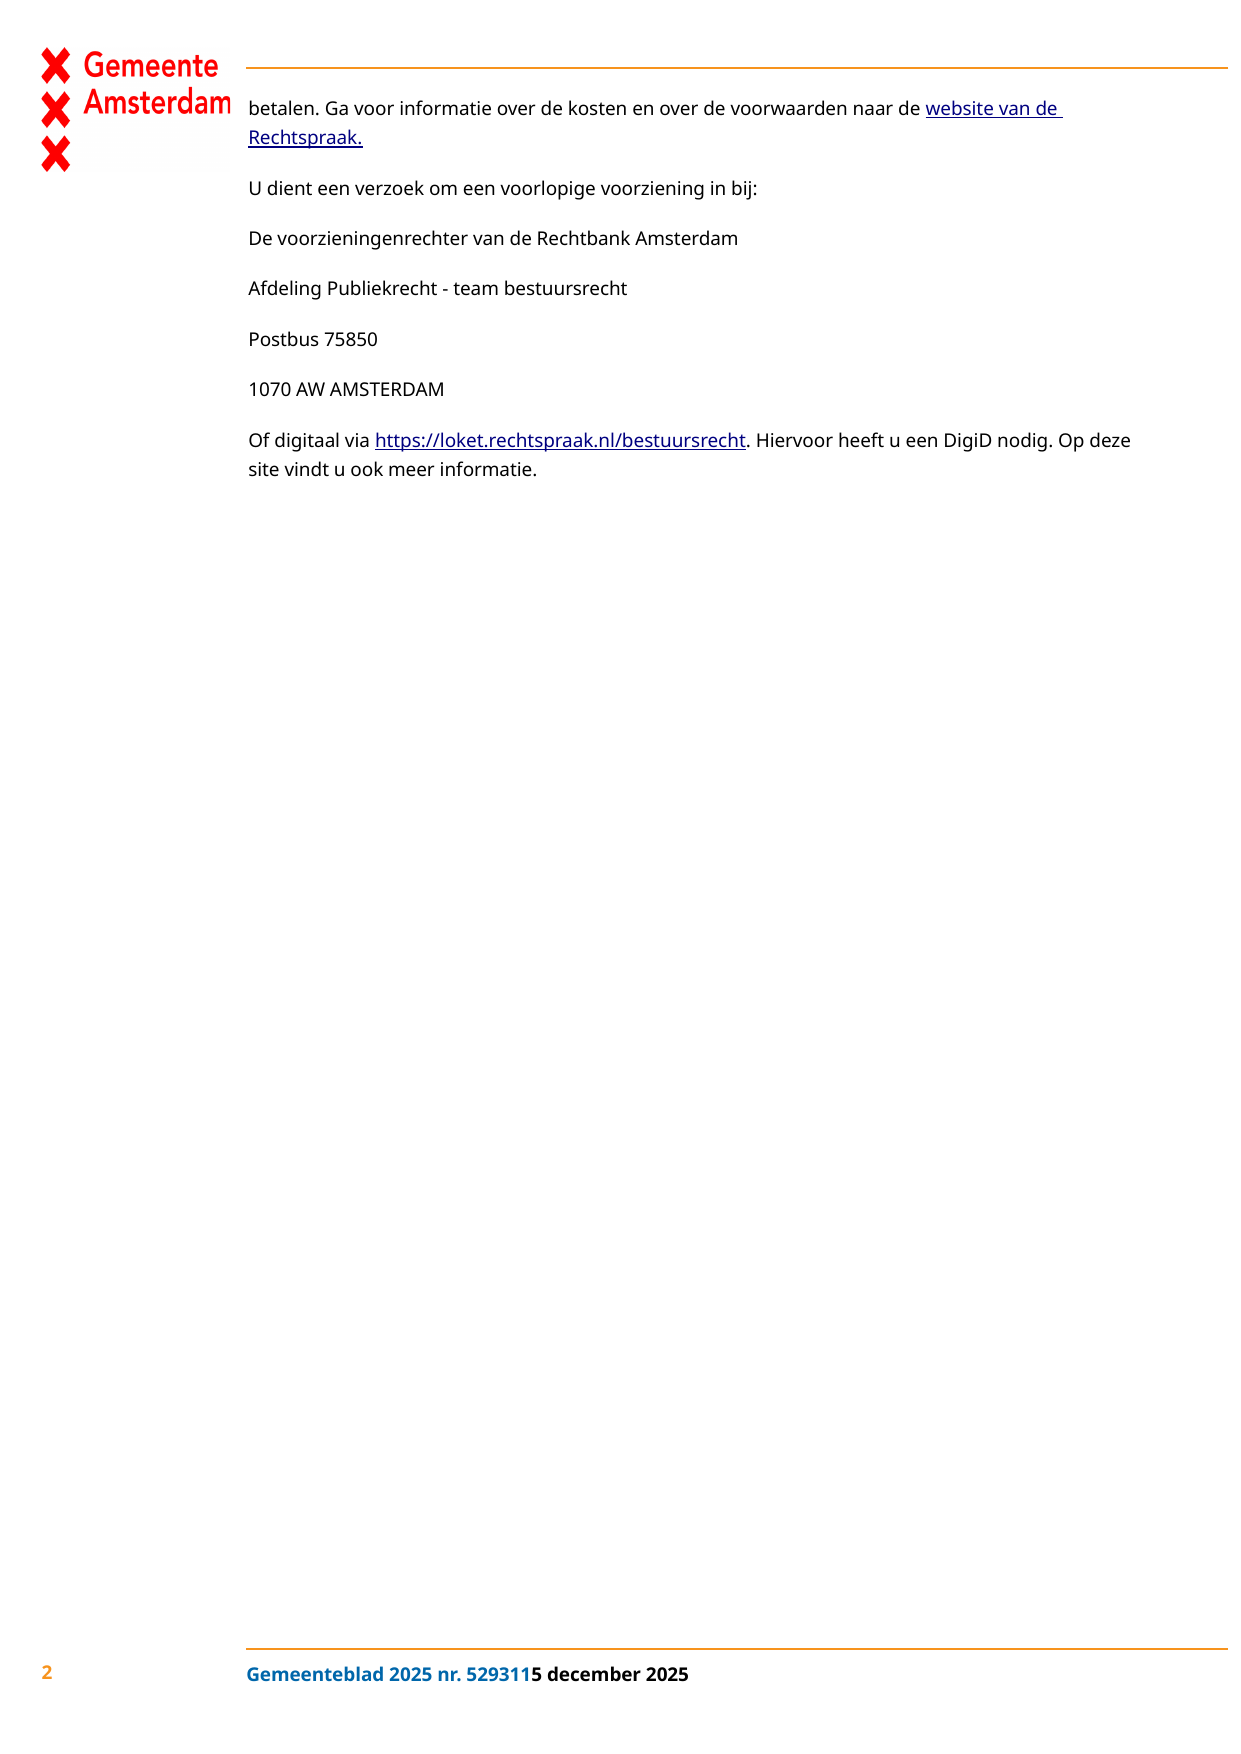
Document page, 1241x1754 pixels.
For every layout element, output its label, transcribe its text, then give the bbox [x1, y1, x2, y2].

text Postbus 75850 [248, 326, 1152, 352]
text Of digitaal via https://loket.rechtspraak.nl/bestuursrecht. Hiervoor heeft u een DigiD nodig. Op deze site vindt u ook meer informatie. [248, 427, 1152, 482]
text betalen. Ga voor informatie over de kosten en over de voorwaarden naar de website van de Rechtspraak. [248, 95, 1152, 150]
text Afdeling Publiekrecht - team bestuursrecht [248, 276, 1152, 301]
text De voorzieningenrechter van de Rechtbank Amsterdam [248, 225, 1152, 251]
text 1070 AW AMSTERDAM [248, 376, 1152, 402]
text U dient een verzoek om een voorlopige voorziening in bij: [248, 175, 1152, 201]
picture [41, 47, 231, 172]
